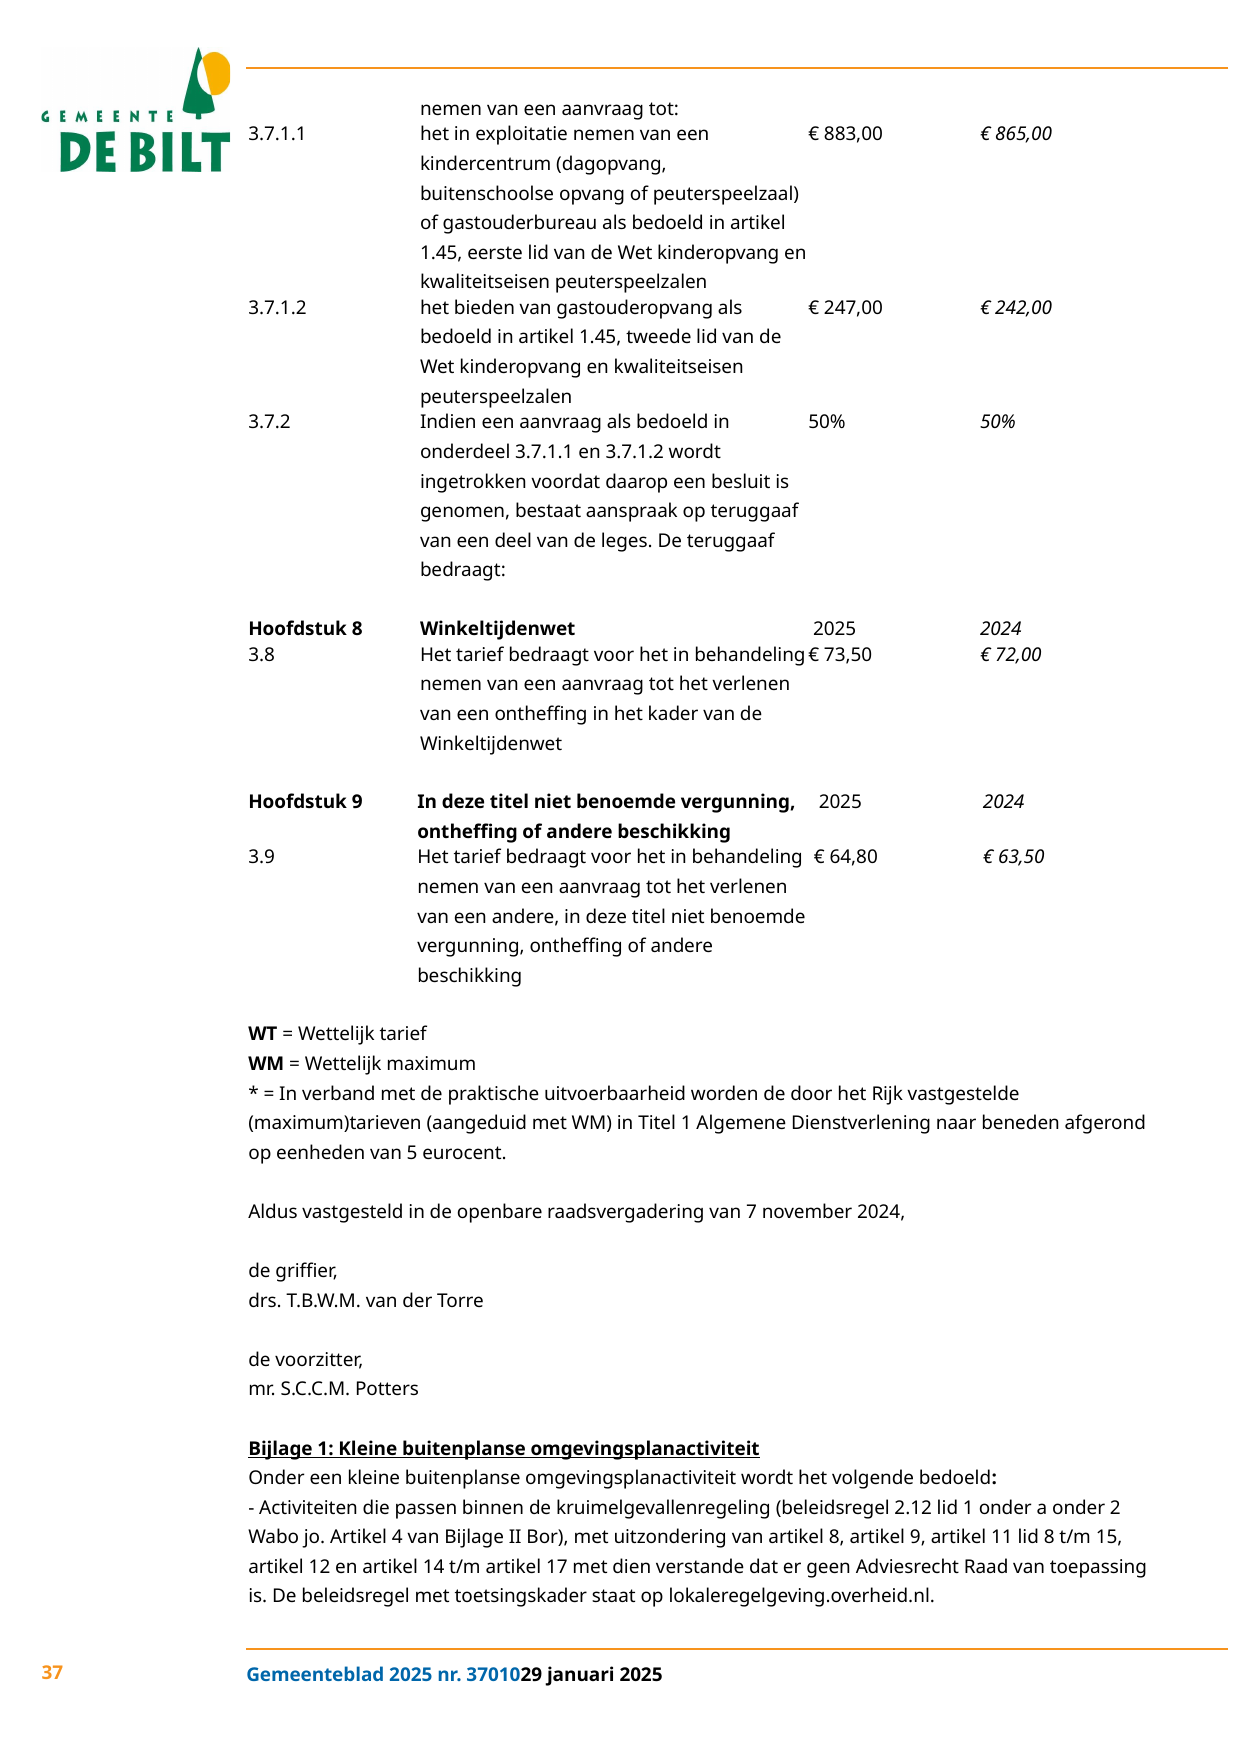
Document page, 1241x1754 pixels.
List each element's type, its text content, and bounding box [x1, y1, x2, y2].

table_header 2025 [808, 615, 980, 641]
table_cell € 63,50 [983, 844, 1152, 988]
table_cell 3.7.1.2 [248, 294, 420, 409]
table_cell het in exploitatie nemen van een kindercentrum (dagopvang, buitenschoolse opvang of peuterspeelzaal) of gastouderbureau als bedoeld in artikel 1.45, eerste lid van de Wet kinderopvang en kwaliteitseisen peuterspeelzalen [420, 121, 808, 294]
table_cell het bieden van gastouderopvang als bedoeld in artikel 1.45, tweede lid van de Wet kinderopvang en kwaliteitseisen peuterspeelzalen [420, 294, 808, 409]
picture [41, 47, 231, 172]
text de griffier, [248, 1257, 1152, 1283]
table_cell Indien een aanvraag als bedoeld in onderdeel 3.7.1.1 en 3.7.1.2 wordt ingetrokken voordat daarop een besluit is genomen, bestaat aanspraak op teruggaaf van een deel van de leges. De teruggaaf bedraagt: [420, 409, 808, 582]
table_cell [980, 95, 1152, 121]
table_cell € 64,80 [814, 844, 983, 988]
table_header Winkeltijdenwet [420, 615, 808, 641]
text * = In verband met de praktische uitvoerbaarheid worden de door het Rijk vastgestelde (maximum)tarieven (aangeduid met WM) in Titel 1 Algemene Dienstverlening naar beneden afgerond op eenheden van 5 eurocent. [248, 1080, 1152, 1164]
table_cell 50% [980, 409, 1152, 582]
table_cell 3.7.1.1 [248, 121, 420, 294]
text WT = Wettelijk tarief [248, 1021, 1152, 1046]
table_cell 50% [808, 409, 980, 582]
table_cell Het tarief bedraagt voor het in behandeling nemen van een aanvraag tot het verlenen van een ontheffing in het kader van de Winkeltijdenwet [420, 641, 808, 755]
table_cell Het tarief bedraagt voor het in behandeling nemen van een aanvraag tot het verlenen van een andere, in deze titel niet benoemde vergunning, ontheffing of andere beschikking [417, 844, 814, 988]
table_cell 3.7.2 [248, 409, 420, 582]
text mr. S.C.C.M. Potters [248, 1376, 1152, 1401]
table_cell € 883,00 [808, 121, 980, 294]
text drs. T.B.W.M. van der Torre [248, 1287, 1152, 1312]
text - Activiteiten die passen binnen de kruimelgevallenregeling (beleidsregel 2.12 lid 1 onder a onder 2 Wabo jo. Artikel 4 van Bijlage II Bor), met uitzondering van artikel 8, artikel 9, artikel 11 lid 8 t/m 15, artikel 12 en artikel 14 t/m artikel 17 met dien verstande dat er geen Adviesrecht Raad van toepassing is. De beleidsregel met toetsingskader staat op lokaleregelgeving.overheid.nl. [248, 1494, 1152, 1608]
table_cell nemen van een aanvraag tot: [420, 95, 808, 121]
text de voorzitter, [248, 1346, 1152, 1372]
table_cell [808, 95, 980, 121]
table_cell 3.9 [248, 844, 417, 988]
table_cell € 72,00 [980, 641, 1152, 755]
table_header Hoofdstuk 9 [248, 788, 417, 844]
text Aldus vastgesteld in de openbare raadsvergadering van 7 november 2024, [248, 1198, 1152, 1224]
table_header In deze titel niet benoemde vergunning, ontheffing of andere beschikking [417, 788, 814, 844]
table_cell € 247,00 [808, 294, 980, 409]
table_header Hoofdstuk 8 [248, 615, 420, 641]
table_cell [248, 95, 420, 121]
table_header 2024 [980, 615, 1152, 641]
table_header 2024 [983, 788, 1152, 844]
text Onder een kleine buitenplanse omgevingsplanactiviteit wordt het volgende bedoeld: [248, 1464, 1152, 1490]
table_header 2025 [814, 788, 983, 844]
table_cell € 865,00 [980, 121, 1152, 294]
text WM = Wettelijk maximum [248, 1050, 1152, 1076]
table_cell € 73,50 [808, 641, 980, 755]
table_cell € 242,00 [980, 294, 1152, 409]
text Bijlage 1: Kleine buitenplanse omgevingsplanactiviteit [248, 1435, 1152, 1460]
table_cell 3.8 [248, 641, 420, 755]
